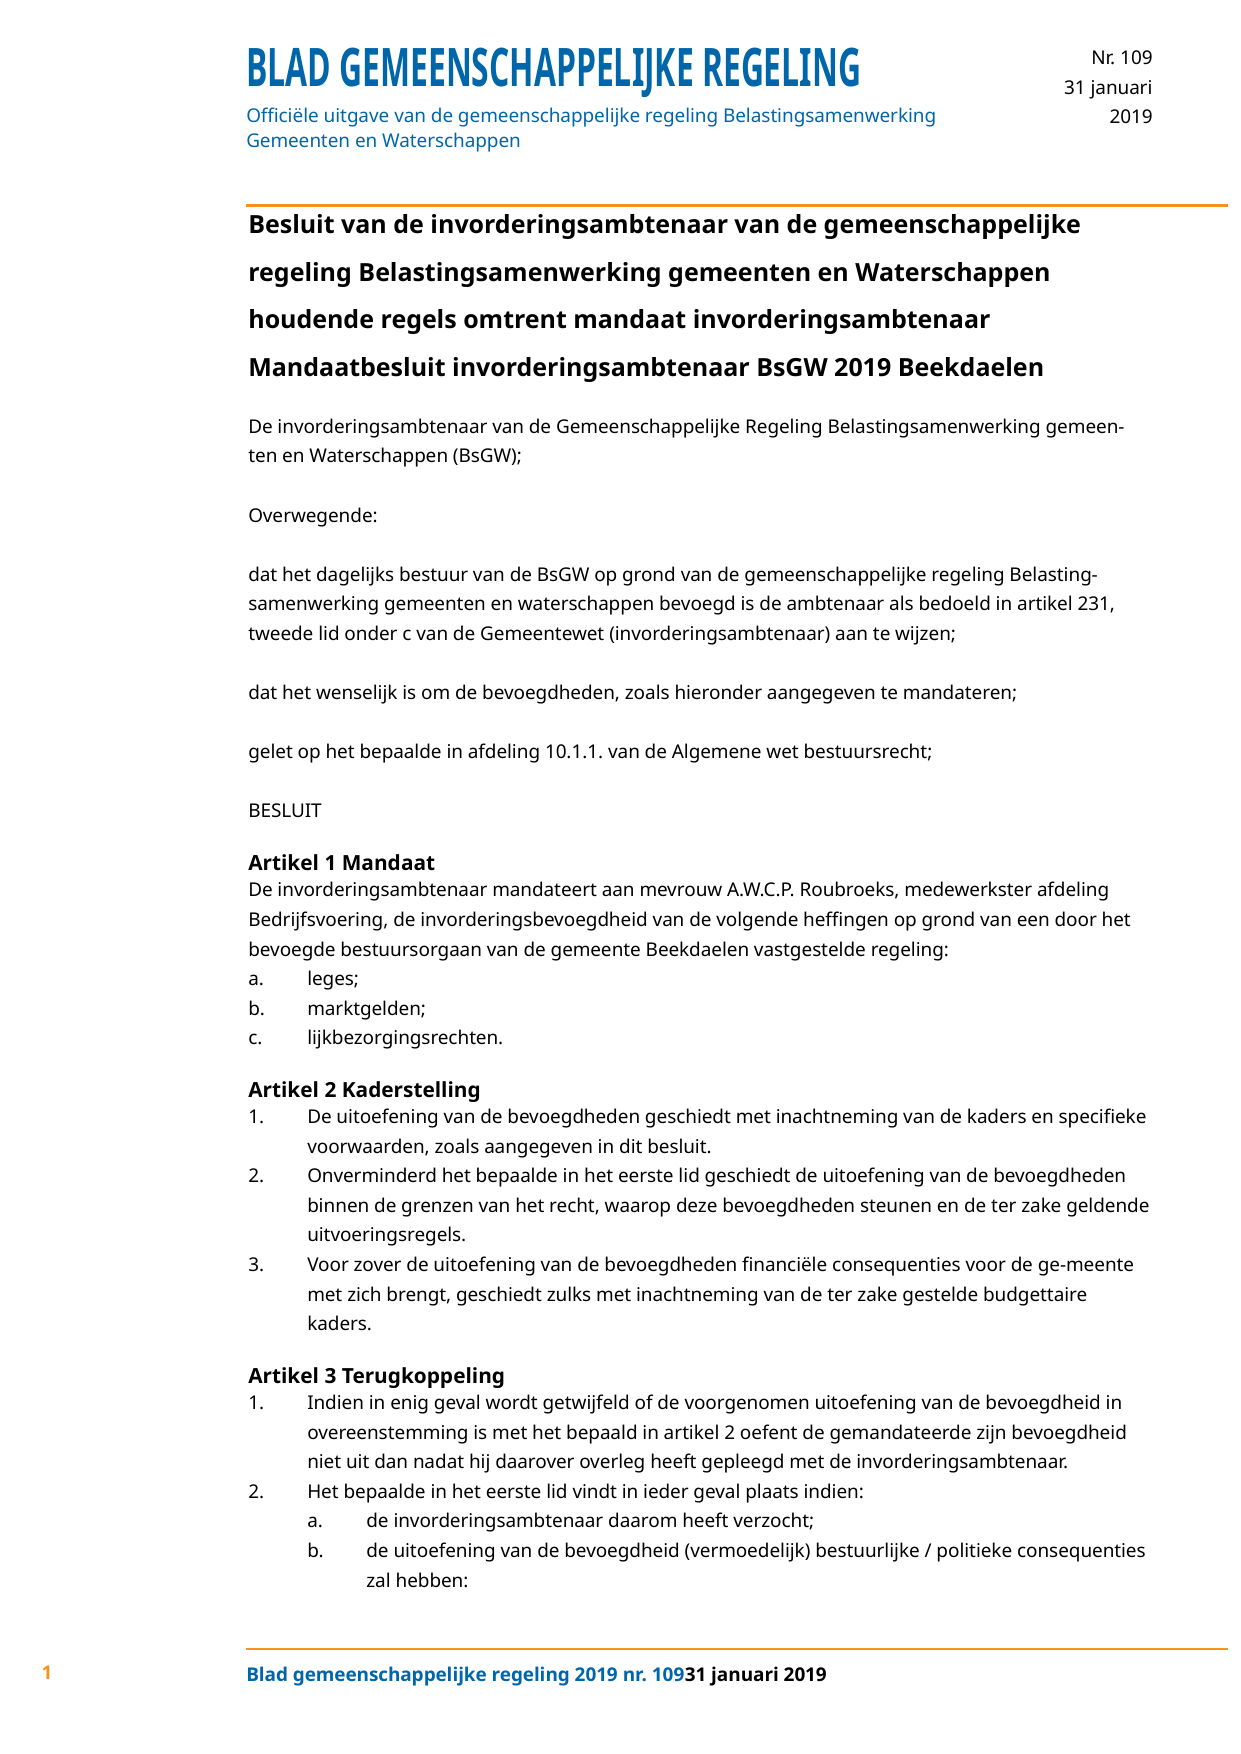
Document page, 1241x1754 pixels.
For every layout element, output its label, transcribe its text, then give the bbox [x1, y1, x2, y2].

text Besluit van de invorderingsambtenaar van de gemeenschappelijke regeling Belastingsamenwerking gemeenten en Waterschappen houdende regels omtrent mandaat invorderingsambtenaar Mandaatbesluit invorderingsambtenaar BsGW 2019 Beekdaelen [248, 207, 1152, 384]
text Artikel 3 Terugkoppeling [248, 1361, 1152, 1389]
text dat het wenselijk is om de bevoegdheden, zoals hieronder aangegeven te mandateren; [248, 679, 1152, 705]
list Voor zover de uitoefening van de bevoegdheden financiële consequenties voor de ge-meente met zich brengt, geschiedt zulks met inachtneming van de ter zake gestelde budgettaire kaders. [248, 1251, 1152, 1336]
list leges; [248, 965, 1152, 991]
list de uitoefening van de bevoegdheid (vermoedelijk) bestuurlijke / politieke consequenties zal hebben: [307, 1537, 1152, 1592]
text dat het dagelijks bestuur van de BsGW op grond van de gemeenschappelijke regeling Belasting-samenwerking gemeenten en waterschappen bevoegd is de ambtenaar als bedoeld in artikel 231, tweede lid onder c van de Gemeentewet (invorderingsambtenaar) aan te wijzen; [248, 561, 1152, 646]
list de invorderingsambtenaar daarom heeft verzocht; [307, 1508, 1152, 1533]
text BESLUIT [248, 798, 1152, 823]
text De invorderingsambtenaar van de Gemeenschappelijke Regeling Belastingsamenwerking gemeen-ten en Waterschappen (BsGW); [248, 413, 1152, 468]
list lijkbezorgingsrechten. [248, 1024, 1152, 1050]
text Artikel 1 Mandaat [248, 848, 1152, 877]
list Het bepaalde in het eerste lid vindt in ieder geval plaats indien: [248, 1478, 1152, 1504]
text gelet op het bepaalde in afdeling 10.1.1. van de Algemene wet bestuursrecht; [248, 738, 1152, 764]
text Overwegende: [248, 502, 1152, 528]
list Indien in enig geval wordt getwijfeld of de voorgenomen uitoefening van de bevoegdheid in overeenstemming is met het bepaald in artikel 2 oefent de gemandateerde zijn bevoegdheid niet uit dan nadat hij daarover overleg heeft gepleegd met de invorderingsambtenaar. [248, 1389, 1152, 1474]
picture [41, 47, 231, 172]
list marktgelden; [248, 995, 1152, 1021]
text Artikel 2 Kaderstelling [248, 1075, 1152, 1103]
text De invorderingsambtenaar mandateert aan mevrouw A.W.C.P. Roubroeks, medewerkster afdeling Bedrijfsvoering, de invorderingsbevoegdheid van de volgende heffingen op grond van een door het bevoegde bestuursorgaan van de gemeente Beekdaelen vastgestelde regeling: [248, 877, 1152, 961]
list Onverminderd het bepaalde in het eerste lid geschiedt de uitoefening van de bevoegdheden binnen de grenzen van het recht, waarop deze bevoegdheden steunen en de ter zake geldende uitvoeringsregels. [248, 1162, 1152, 1247]
list De uitoefening van de bevoegdheden geschiedt met inachtneming van de kaders en specifieke voorwaarden, zoals aangegeven in dit besluit. [248, 1103, 1152, 1159]
